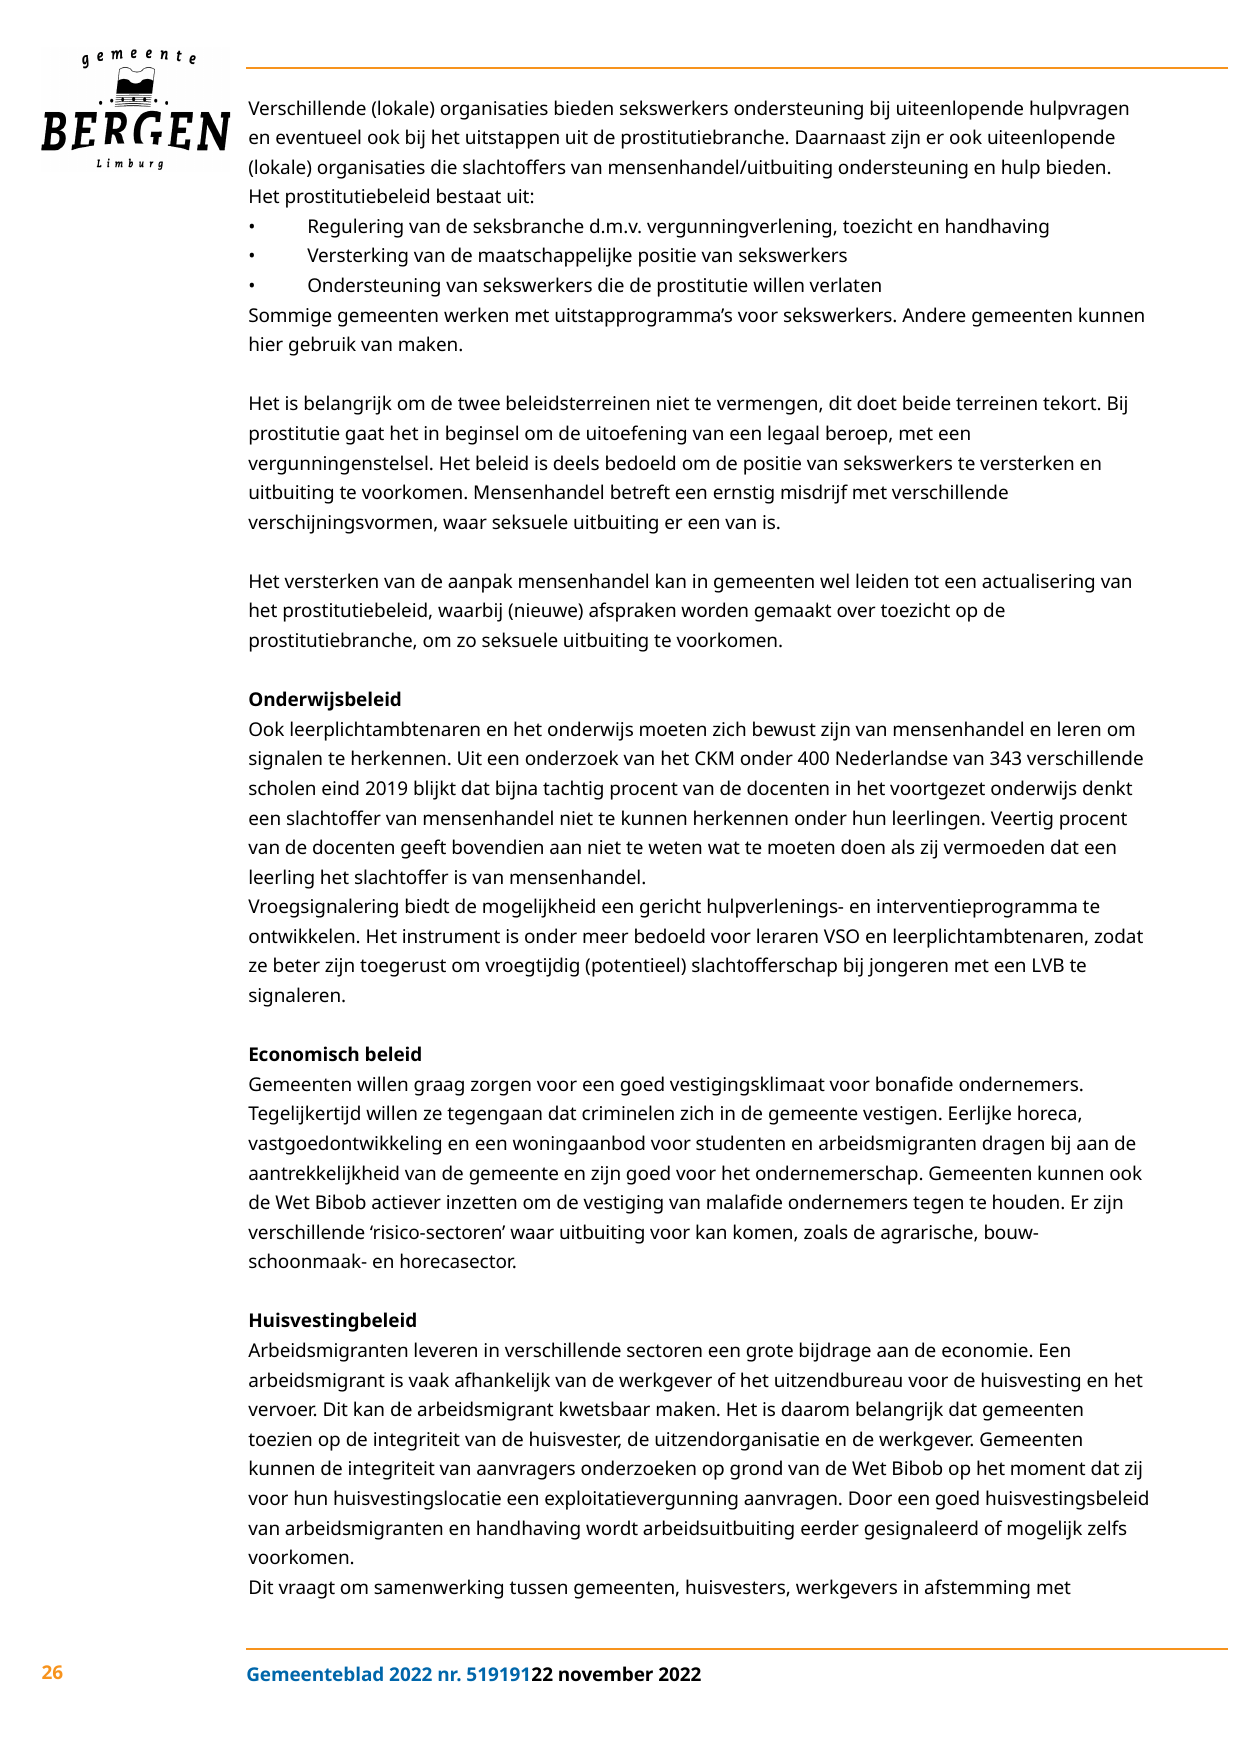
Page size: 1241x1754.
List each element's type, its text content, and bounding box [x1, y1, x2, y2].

picture [41, 47, 231, 172]
text Gemeenten willen graag zorgen voor een goed vestigingsklimaat voor bonafide ondernemers. Tegelijkertijd willen ze tegengaan dat criminelen zich in de gemeente vestigen. Eerlijke horeca, vastgoedontwikkeling en een woningaanbod voor studenten en arbeidsmigranten dragen bij aan de aantrekkelijkheid van de gemeente en zijn goed voor het ondernemerschap. Gemeenten kunnen ook de Wet Bibob actiever inzetten om de vestiging van malafide ondernemers tegen te houden. Er zijn verschillende ‘risico-sectoren’ waar uitbuiting voor kan komen, zoals de agrarische, bouw- schoonmaak- en horecasector. [248, 1071, 1152, 1274]
text Vroegsignalering biedt de mogelijkheid een gericht hulpverlenings- en interventieprogramma te ontwikkelen. Het instrument is onder meer bedoeld voor leraren VSO en leerplichtambtenaren, zodat ze beter zijn toegerust om vroegtijdig (potentieel) slachtofferschap bij jongeren met een LVB te signaleren. [248, 893, 1152, 1008]
text Verschillende (lokale) organisaties bieden sekswerkers ondersteuning bij uiteenlopende hulpvragen en eventueel ook bij het uitstappen uit de prostitutiebranche. Daarnaast zijn er ook uiteenlopende (lokale) organisaties die slachtoffers van mensenhandel/uitbuiting ondersteuning en hulp bieden. [248, 95, 1152, 180]
list Ondersteuning van sekswerkers die de prostitutie willen verlaten [248, 272, 1152, 298]
text Het prostitutiebeleid bestaat uit: [248, 183, 1152, 209]
text Sommige gemeenten werken met uitstapprogramma’s voor sekswerkers. Andere gemeenten kunnen hier gebruik van maken. [248, 302, 1152, 357]
text Onderwijsbeleid [248, 686, 1152, 712]
text Ook leerplichtambtenaren en het onderwijs moeten zich bewust zijn van mensenhandel en leren om signalen te herkennen. Uit een onderzoek van het CKM onder 400 Nederlandse van 343 verschillende scholen eind 2019 blijkt dat bijna tachtig procent van de docenten in het voortgezet onderwijs denkt een slachtoffer van mensenhandel niet te kunnen herkennen onder hun leerlingen. Veertig procent van de docenten geeft bovendien aan niet te weten wat te moeten doen als zij vermoeden dat een leerling het slachtoffer is van mensenhandel. [248, 716, 1152, 890]
text Huisvestingbeleid [248, 1308, 1152, 1333]
text Het versterken van de aanpak mensenhandel kan in gemeenten wel leiden tot een actualisering van het prostitutiebeleid, waarbij (nieuwe) afspraken worden gemaakt over toezicht op de prostitutiebranche, om zo seksuele uitbuiting te voorkomen. [248, 568, 1152, 653]
list Versterking van de maatschappelijke positie van sekswerkers [248, 243, 1152, 268]
text Arbeidsmigranten leveren in verschillende sectoren een grote bijdrage aan de economie. Een arbeidsmigrant is vaak afhankelijk van de werkgever of het uitzendbureau voor de huisvesting en het vervoer. Dit kan de arbeidsmigrant kwetsbaar maken. Het is daarom belangrijk dat gemeenten toezien op de integriteit van de huisvester, de uitzendorganisatie en de werkgever. Gemeenten kunnen de integriteit van aanvragers onderzoeken op grond van de Wet Bibob op het moment dat zij voor hun huisvestingslocatie een exploitatievergunning aanvragen. Door een goed huisvestingsbeleid van arbeidsmigranten en handhaving wordt arbeidsuitbuiting eerder gesignaleerd of mogelijk zelfs voorkomen. [248, 1337, 1152, 1570]
text Dit vraagt om samenwerking tussen gemeenten, huisvesters, werkgevers in afstemming met [248, 1574, 1152, 1600]
list Regulering van de seksbranche d.m.v. vergunningverlening, toezicht en handhaving [248, 213, 1152, 239]
text Het is belangrijk om de twee beleidsterreinen niet te vermengen, dit doet beide terreinen tekort. Bij prostitutie gaat het in beginsel om de uitoefening van een legaal beroep, met een vergunningenstelsel. Het beleid is deels bedoeld om de positie van sekswerkers te versterken en uitbuiting te voorkomen. Mensenhandel betreft een ernstig misdrijf met verschillende verschijningsvormen, waar seksuele uitbuiting er een van is. [248, 391, 1152, 535]
text Economisch beleid [248, 1041, 1152, 1067]
